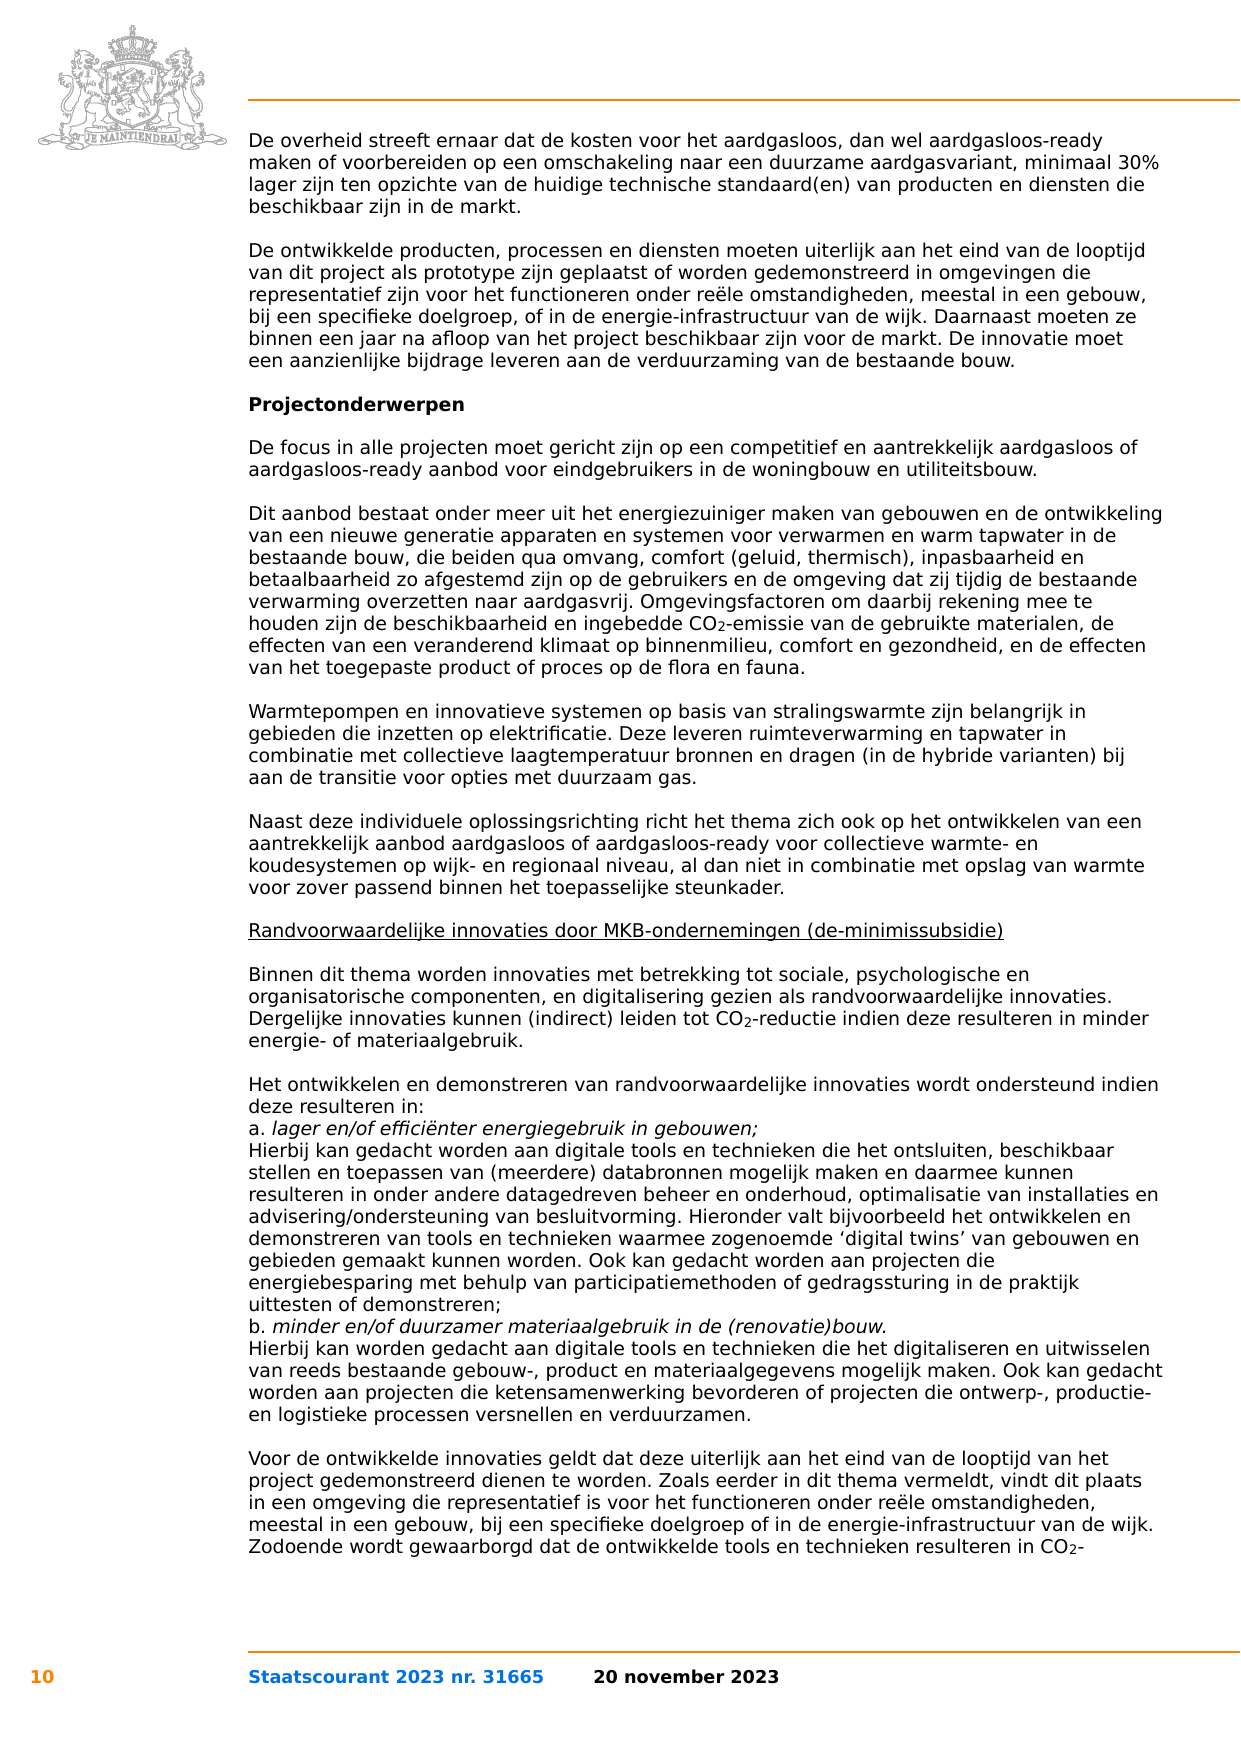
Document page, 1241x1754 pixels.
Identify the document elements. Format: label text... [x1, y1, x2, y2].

text Dit aanbod bestaat onder meer uit het energiezuiniger maken van gebouwen en de ontwikkeling van een nieuwe generatie apparaten en systemen voor verwarmen en warm tapwater in de bestaande bouw, die beiden qua omvang, comfort (geluid, thermisch), inpasbaarheid en betaalbaarheid zo afgestemd zijn op de gebruikers en de omgeving dat zij tijdig de bestaande verwarming overzetten naar aardgasvrij. Omgevingsfactoren om daarbij rekening mee te houden zijn de beschikbaarheid en ingebedde CO2-emissie van de gebruikte materialen, de effecten van een veranderend klimaat op binnenmilieu, comfort en gezondheid, en de effecten van het toegepaste product of proces op de flora en fauna. [248, 503, 1163, 679]
text Het ontwikkelen en demonstreren van randvoorwaardelijke innovaties wordt ondersteund indien deze resulteren in: [248, 1074, 1163, 1118]
subtitle Randvoorwaardelijke innovaties door MKB-ondernemingen (de-minimissubsidie) [248, 920, 1163, 942]
text a. lager en/of efficiënter energiegebruik in gebouwen; [248, 1118, 1163, 1140]
text Hierbij kan worden gedacht aan digitale tools en technieken die het digitaliseren en uitwisselen van reeds bestaande gebouw-, product en materiaalgegevens mogelijk maken. Ook kan gedacht worden aan projecten die ketensamenwerking bevorderen of projecten die ontwerp-, productie- en logistieke processen versnellen en verduurzamen. [248, 1338, 1163, 1426]
text b. minder en/of duurzamer materiaalgebruik in de (renovatie)bouw. [248, 1316, 1163, 1338]
text De focus in alle projecten moet gericht zijn op een competitief en aantrekkelijk aardgasloos of aardgasloos-ready aanbod voor eindgebruikers in de woningbouw en utiliteitsbouw. [248, 437, 1163, 481]
text Warmtepompen en innovatieve systemen op basis van stralingswarmte zijn belangrijk in gebieden die inzetten op elektrificatie. Deze leveren ruimteverwarming en tapwater in combinatie met collectieve laagtemperatuur bronnen en dragen (in de hybride varianten) bij aan de transitie voor opties met duurzaam gas. [248, 701, 1163, 789]
subtitle Projectonderwerpen [248, 393, 1163, 415]
text De overheid streeft ernaar dat de kosten voor het aardgasloos, dan wel aardgasloos-ready maken of voorbereiden op een omschakeling naar een duurzame aardgasvariant, minimaal 30% lager zijn ten opzichte van de huidige technische standaard(en) van producten en diensten die beschikbaar zijn in de markt. [248, 130, 1163, 218]
text Hierbij kan gedacht worden aan digitale tools en technieken die het ontsluiten, beschikbaar stellen en toepassen van (meerdere) databronnen mogelijk maken en daarmee kunnen resulteren in onder andere datagedreven beheer en onderhoud, optimalisatie van installaties en advisering/ondersteuning van besluitvorming. Hieronder valt bijvoorbeeld het ontwikkelen en demonstreren van tools en technieken waarmee zogenoemde ‘digital twins’ van gebouwen en gebieden gemaakt kunnen worden. Ook kan gedacht worden aan projecten die energiebesparing met behulp van participatiemethoden of gedragssturing in de praktijk uittesten of demonstreren; [248, 1140, 1163, 1316]
text Binnen dit thema worden innovaties met betrekking tot sociale, psychologische en organisatorische componenten, en digitalisering gezien als randvoorwaardelijke innovaties. Dergelijke innovaties kunnen (indirect) leiden tot CO2-reductie indien deze resulteren in minder energie- of materiaalgebruik. [248, 964, 1163, 1052]
text Naast deze individuele oplossingsrichting richt het thema zich ook op het ontwikkelen van een aantrekkelijk aanbod aardgasloos of aardgasloos-ready voor collectieve warmte- en koudesystemen op wijk- en regionaal niveau, al dan niet in combinatie met opslag van warmte voor zover passend binnen het toepasselijke steunkader. [248, 811, 1163, 898]
text De ontwikkelde producten, processen en diensten moeten uiterlijk aan het eind van de looptijd van dit project als prototype zijn geplaatst of worden gedemonstreerd in omgevingen die representatief zijn voor het functioneren onder reële omstandigheden, meestal in een gebouw, bij een specifieke doelgroep, of in de energie-infrastructuur van de wijk. Daarnaast moeten ze binnen een jaar na afloop van het project beschikbaar zijn voor de markt. De innovatie moet een aanzienlijke bijdrage leveren aan de verduurzaming van de bestaande bouw. [248, 240, 1163, 372]
text Voor de ontwikkelde innovaties geldt dat deze uiterlijk aan het eind van de looptijd van het project gedemonstreerd dienen te worden. Zoals eerder in dit thema vermeldt, vindt dit plaats in een omgeving die representatief is voor het functioneren onder reële omstandigheden, meestal in een gebouw, bij een specifieke doelgroep of in de energie-infrastructuur van de wijk. Zodoende wordt gewaarborgd dat de ontwikkelde tools en technieken resulteren in CO2- [248, 1448, 1163, 1557]
picture [38, 25, 227, 150]
